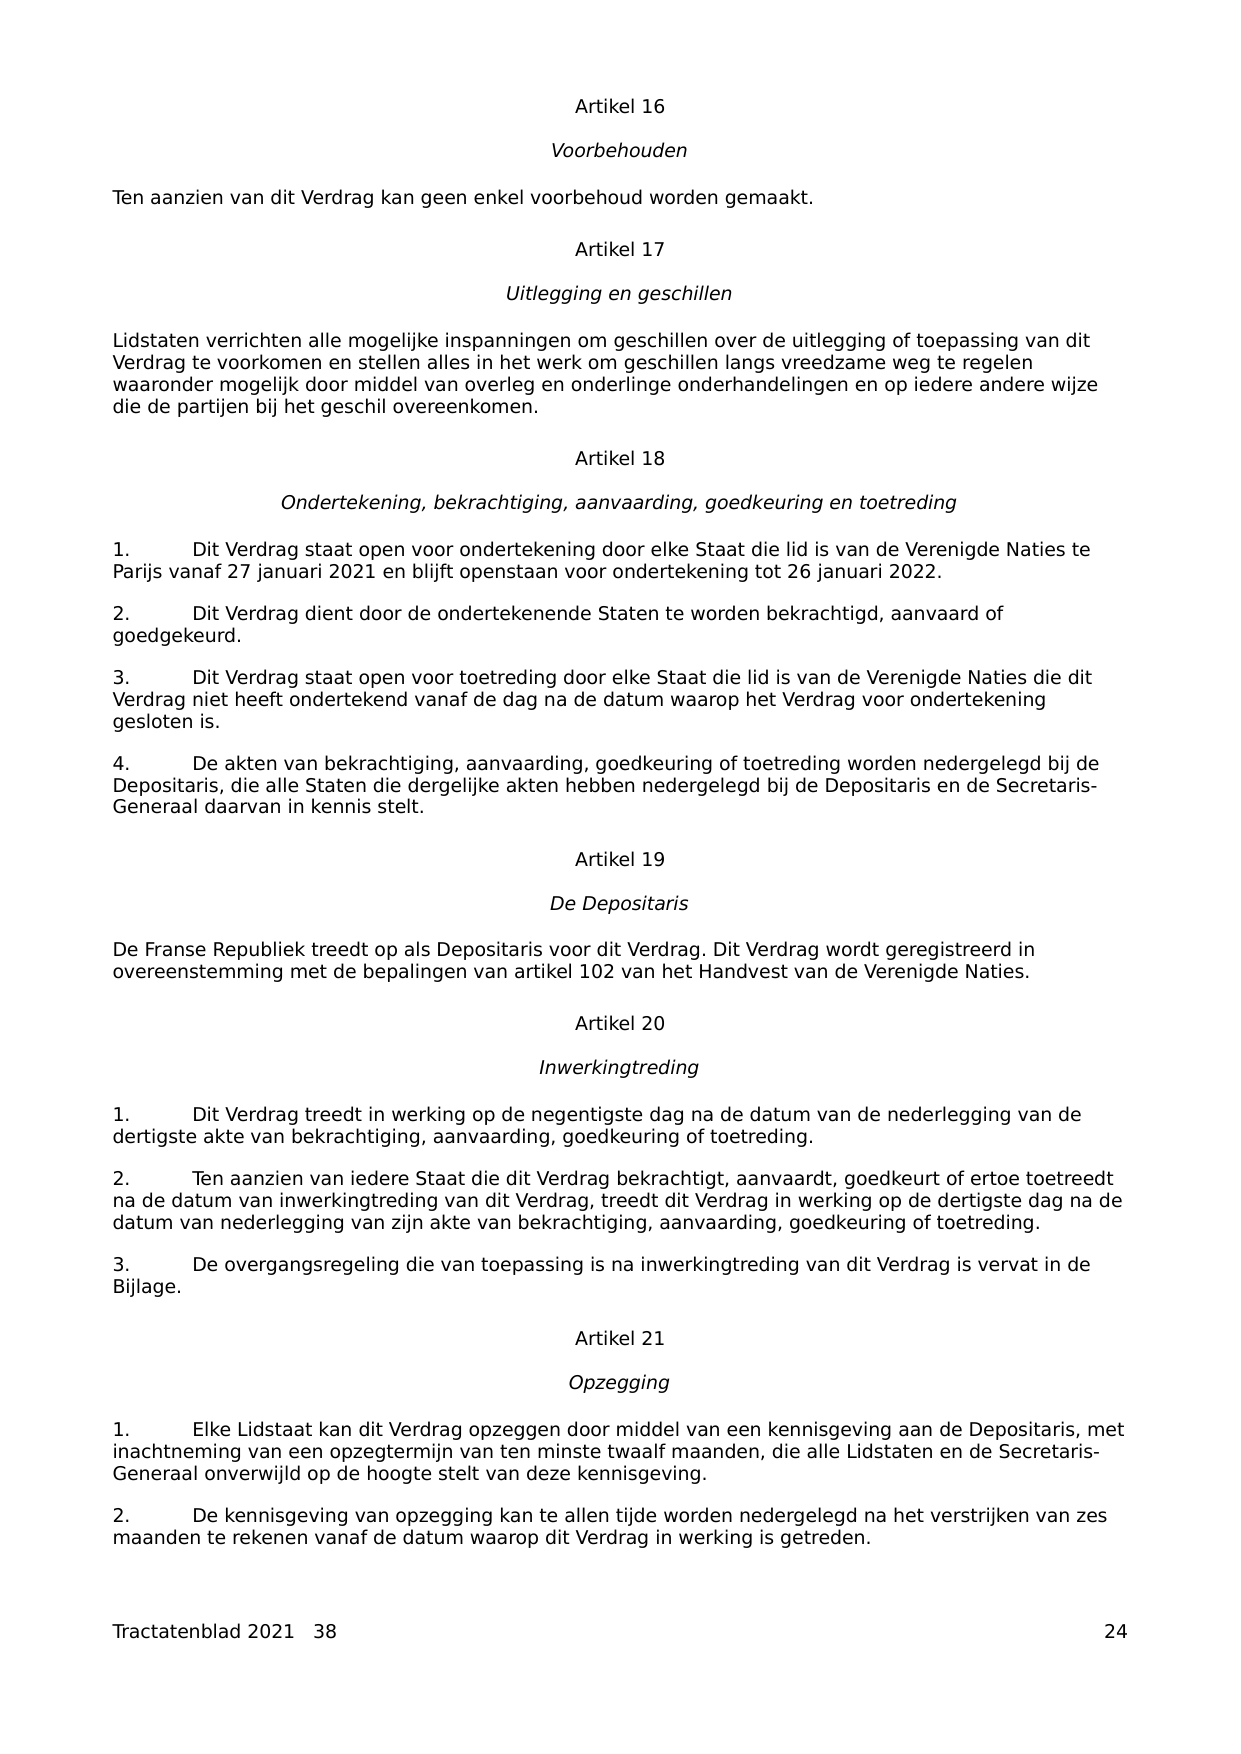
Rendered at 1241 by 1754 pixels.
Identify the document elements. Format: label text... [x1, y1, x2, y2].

text 2. Ten aanzien van iedere Staat die dit Verdrag bekrachtigt, aanvaardt, goedkeurt of ertoe toetreedt na de datum van inwerkingtreding van dit Verdrag, treedt dit Verdrag in werking op de dertigste dag na de datum van nederlegging van zijn akte van bekrachtiging, aanvaarding, goedkeuring of toetreding. [112, 1168, 1128, 1234]
text 2. Dit Verdrag dient door de ondertekenende Staten te worden bekrachtigd, aanvaard of goedgekeurd. [112, 603, 1128, 647]
subtitle Artikel 20 Inwerkingtreding [112, 1013, 1128, 1079]
text 1. Dit Verdrag treedt in werking op de negentigste dag na de datum van de nederlegging van de dertigste akte van bekrachtiging, aanvaarding, goedkeuring of toetreding. [112, 1104, 1128, 1148]
text 3. Dit Verdrag staat open voor toetreding door elke Staat die lid is van de Verenigde Naties die dit Verdrag niet heeft ondertekend vanaf de dag na de datum waarop het Verdrag voor ondertekening gesloten is. [112, 667, 1128, 732]
subtitle Artikel 17 Uitlegging en geschillen [112, 239, 1128, 305]
subtitle Artikel 21 Opzegging [112, 1328, 1128, 1394]
text De Franse Republiek treedt op als Depositaris voor dit Verdrag. Dit Verdrag wordt geregistreerd in overeenstemming met de bepalingen van artikel 102 van het Handvest van de Verenigde Naties. [112, 939, 1128, 983]
text Lidstaten verrichten alle mogelijke inspanningen om geschillen over de uitlegging of toepassing van dit Verdrag te voorkomen en stellen alles in het werk om geschillen langs vreedzame weg te regelen waaronder mogelijk door middel van overleg en onderlinge onderhandelingen en op iedere andere wijze die de partijen bij het geschil overeenkomen. [112, 330, 1128, 418]
subtitle Artikel 16 Voorbehouden [112, 96, 1128, 162]
subtitle Artikel 19 De Depositaris [112, 848, 1128, 914]
subtitle Artikel 18 Ondertekening, bekrachtiging, aanvaarding, goedkeuring en toetreding [112, 448, 1128, 514]
text Ten aanzien van dit Verdrag kan geen enkel voorbehoud worden gemaakt. [112, 187, 1128, 209]
text 1. Elke Lidstaat kan dit Verdrag opzeggen door middel van een kennisgeving aan de Depositaris, met inachtneming van een opzegtermijn van ten minste twaalf maanden, die alle Lidstaten en de Secretaris-Generaal onverwijld op de hoogte stelt van deze kennisgeving. [112, 1419, 1128, 1485]
text 4. De akten van bekrachtiging, aanvaarding, goedkeuring of toetreding worden nedergelegd bij de Depositaris, die alle Staten die dergelijke akten hebben nedergelegd bij de Depositaris en de Secretaris-Generaal daarvan in kennis stelt. [112, 752, 1128, 818]
text 3. De overgangsregeling die van toepassing is na inwerkingtreding van dit Verdrag is vervat in de Bijlage. [112, 1254, 1128, 1298]
text 2. De kennisgeving van opzegging kan te allen tijde worden nedergelegd na het verstrijken van zes maanden te rekenen vanaf de datum waarop dit Verdrag in werking is getreden. [112, 1505, 1128, 1549]
text 1. Dit Verdrag staat open voor ondertekening door elke Staat die lid is van de Verenigde Naties te Parijs vanaf 27 januari 2021 en blijft openstaan voor ondertekening tot 26 januari 2022. [112, 539, 1128, 583]
